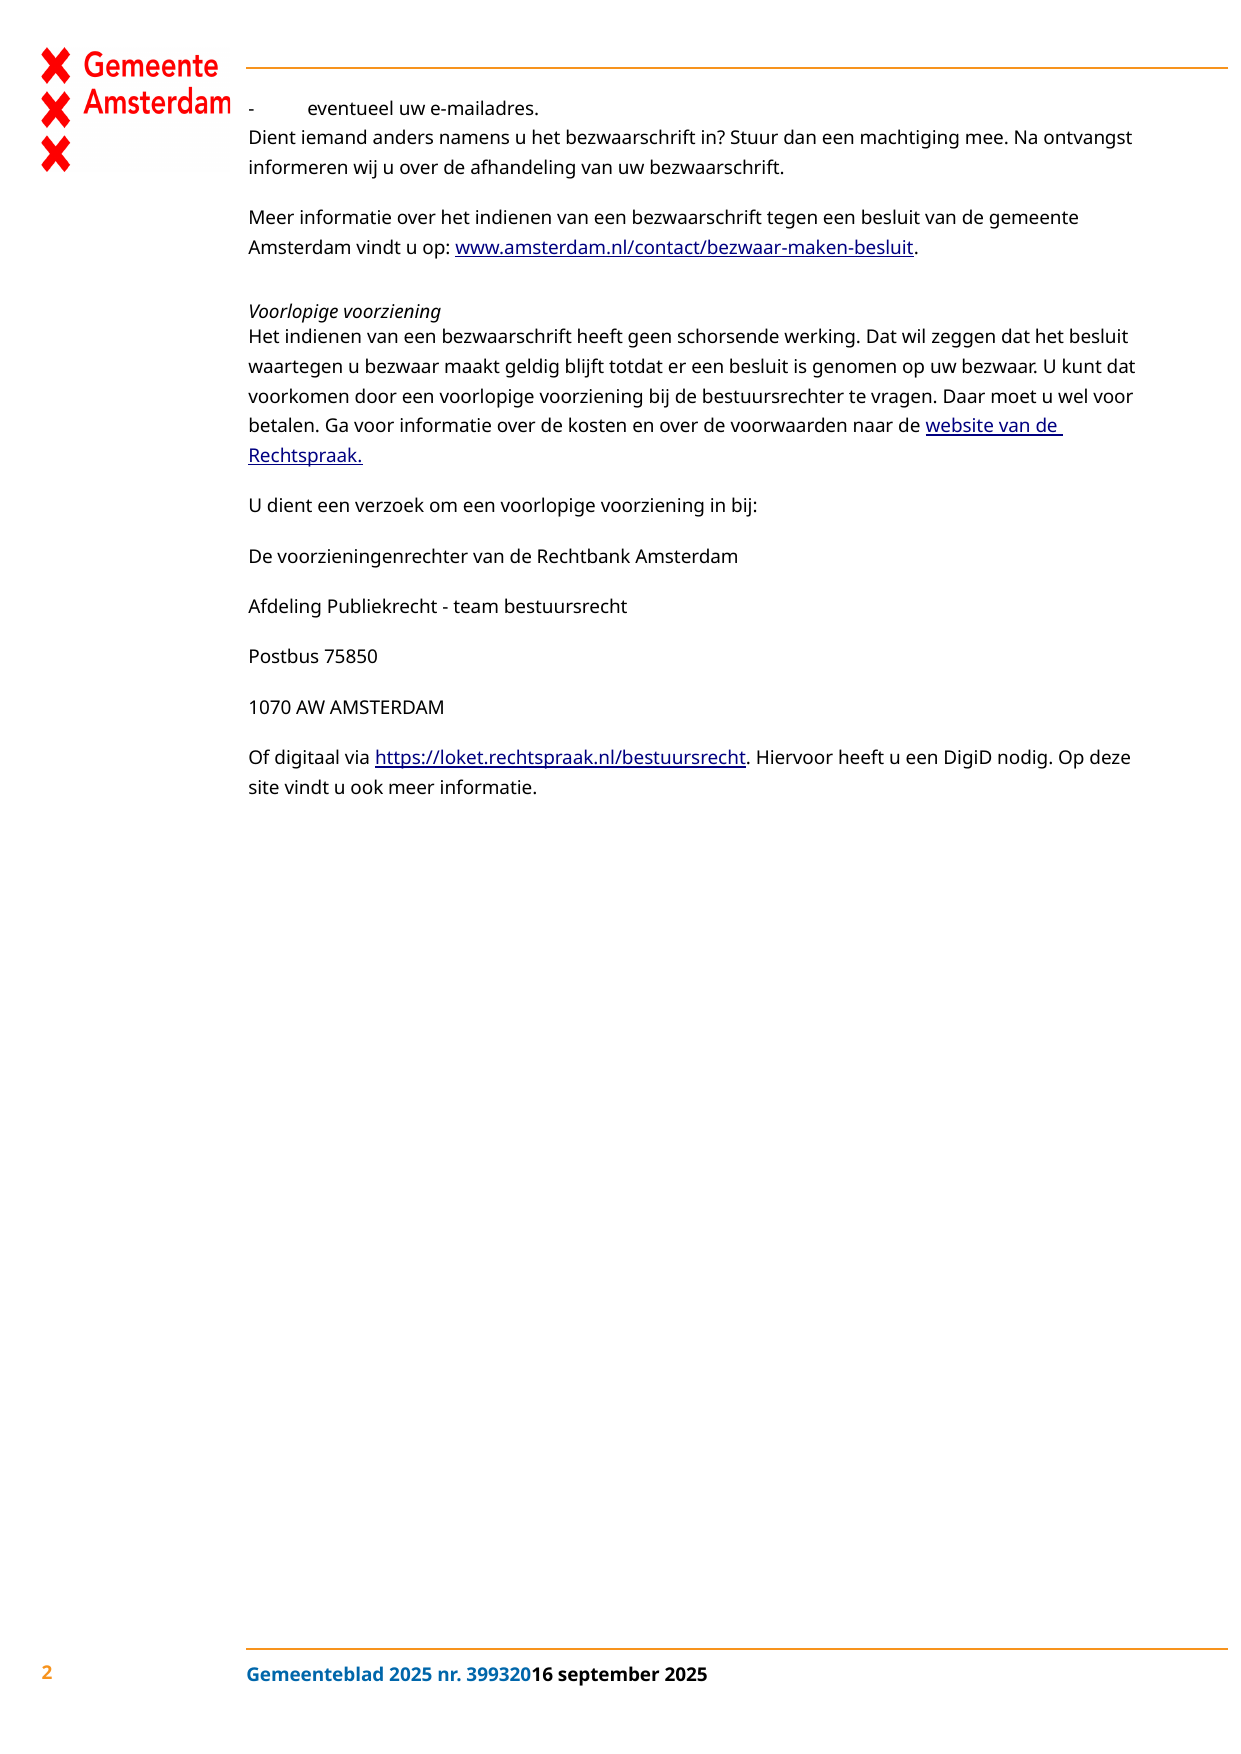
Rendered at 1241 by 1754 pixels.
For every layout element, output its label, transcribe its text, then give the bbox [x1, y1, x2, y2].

text 1070 AW AMSTERDAM [248, 694, 1152, 720]
picture [41, 47, 231, 172]
list eventueel uw e-mailadres. [248, 95, 1152, 121]
text Afdeling Publiekrecht - team bestuursrecht [248, 593, 1152, 619]
text Postbus 75850 [248, 644, 1152, 669]
text Meer informatie over het indienen van een bezwaarschrift tegen een besluit van de gemeente Amsterdam vindt u op: www.amsterdam.nl/contact/bezwaar-maken-besluit. [248, 204, 1152, 260]
text Dient iemand anders namens u het bezwaarschrift in? Stuur dan een machtiging mee. Na ontvangst informeren wij u over de afhandeling van uw bezwaarschrift. [248, 124, 1152, 180]
text Of digitaal via https://loket.rechtspraak.nl/bestuursrecht. Hiervoor heeft u een DigiD nodig. Op deze site vindt u ook meer informatie. [248, 744, 1152, 800]
text Voorlopige voorziening [248, 298, 1152, 324]
text U dient een verzoek om een voorlopige voorziening in bij: [248, 492, 1152, 518]
text Het indienen van een bezwaarschrift heeft geen schorsende werking. Dat wil zeggen dat het besluit waartegen u bezwaar maakt geldig blijft totdat er een besluit is genomen op uw bezwaar. U kunt dat voorkomen door een voorlopige voorziening bij de bestuursrechter te vragen. Daar moet u wel voor betalen. Ga voor informatie over de kosten en over de voorwaarden naar de website van de Rechtspraak. [248, 324, 1152, 468]
text De voorzieningenrechter van de Rechtbank Amsterdam [248, 543, 1152, 568]
